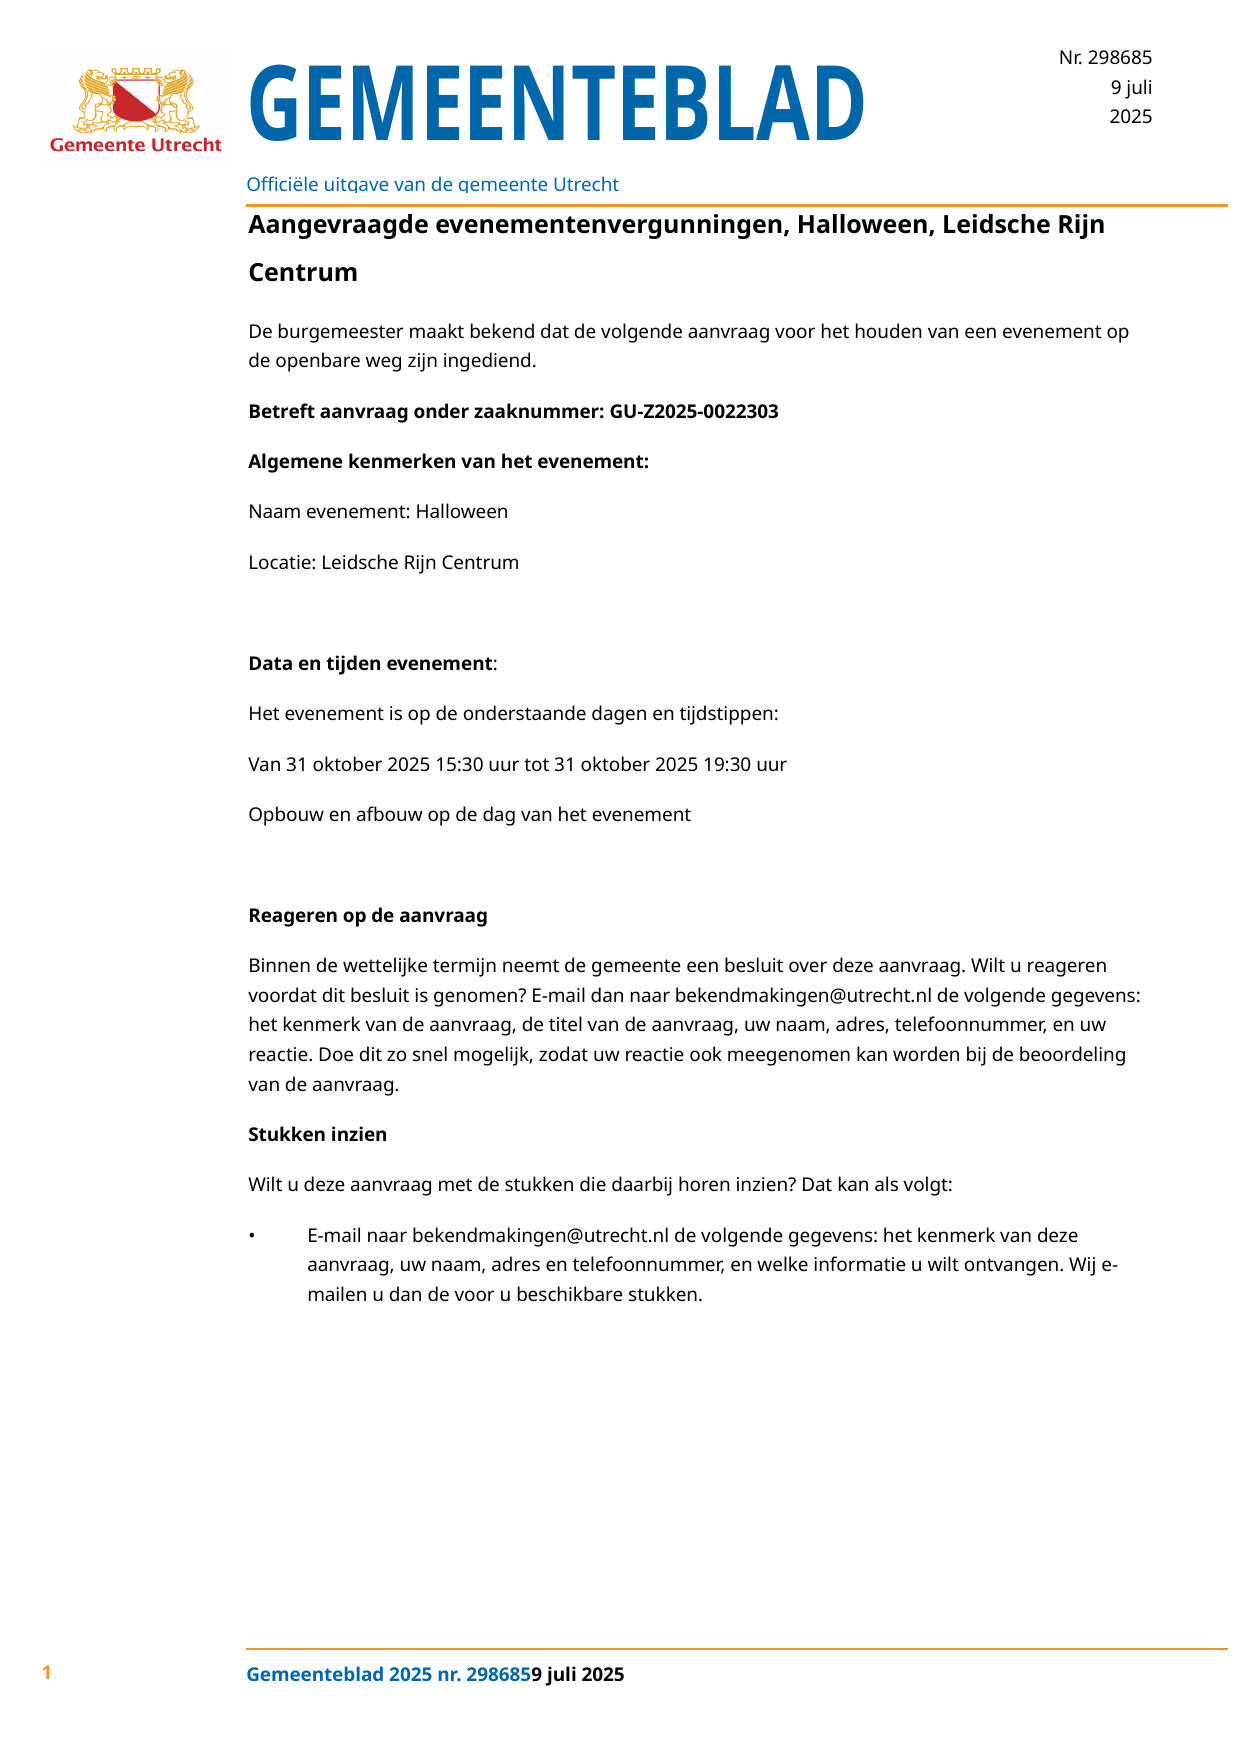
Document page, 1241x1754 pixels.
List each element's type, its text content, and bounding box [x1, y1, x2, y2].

text Van 31 oktober 2025 15:30 uur tot 31 oktober 2025 19:30 uur [248, 751, 1152, 777]
text Het evenement is op de onderstaande dagen en tijdstippen: [248, 700, 1152, 726]
text Stukken inzien [248, 1121, 1152, 1147]
text Naam evenement: Halloween [248, 499, 1152, 524]
text Reageren op de aanvraag [248, 902, 1152, 928]
text Opbouw en afbouw op de dag van het evenement [248, 801, 1152, 827]
text Betreft aanvraag onder zaaknummer: GU-Z2025-0022303 [248, 398, 1152, 424]
picture [41, 47, 231, 172]
list E-mail naar bekendmakingen@utrecht.nl de volgende gegevens: het kenmerk van deze aanvraag, uw naam, adres en telefoonnummer, en welke informatie u wilt ontvangen. Wij e-mailen u dan de voor u beschikbare stukken. [248, 1222, 1152, 1307]
text Data en tijden evenement: [248, 650, 1152, 676]
text Algemene kenmerken van het evenement: [248, 448, 1152, 474]
text De burgemeester maakt bekend dat de volgende aanvraag voor het houden van een evenement op de openbare weg zijn ingediend. [248, 318, 1152, 373]
text Wilt u deze aanvraag met de stukken die daarbij horen inzien? Dat kan als volgt: [248, 1172, 1152, 1197]
text Locatie: Leidsche Rijn Centrum [248, 549, 1152, 575]
text Aangevraagde evenementenvergunningen, Halloween, Leidsche Rijn Centrum [248, 207, 1152, 288]
text Binnen de wettelijke termijn neemt de gemeente een besluit over deze aanvraag. Wilt u reageren voordat dit besluit is genomen? E-mail dan naar bekendmakingen@utrecht.nl de volgende gegevens: het kenmerk van de aanvraag, de titel van de aanvraag, uw naam, adres, telefoonnummer, en uw reactie. Doe dit zo snel mogelijk, zodat uw reactie ook meegenomen kan worden bij de beoordeling van de aanvraag. [248, 952, 1152, 1097]
